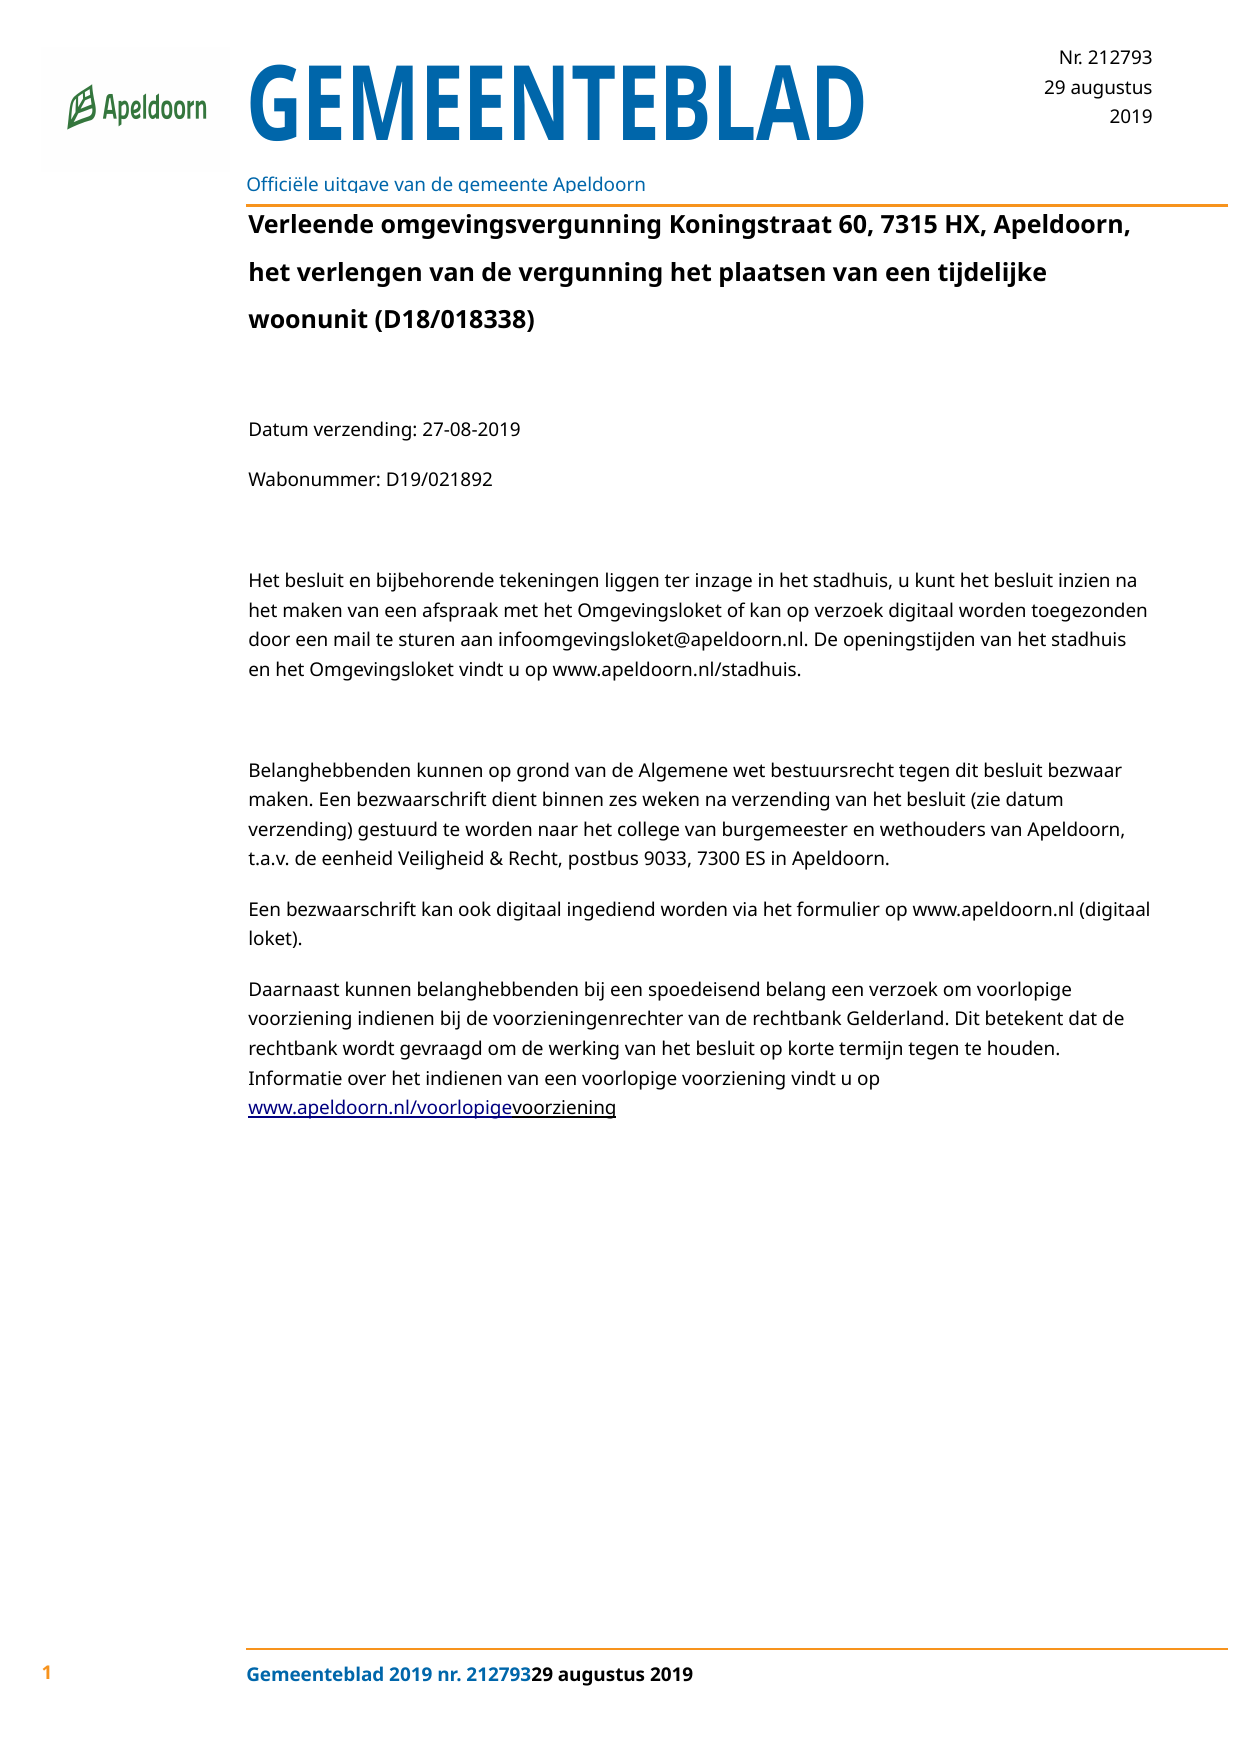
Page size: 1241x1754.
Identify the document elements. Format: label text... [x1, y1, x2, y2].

text Belanghebbenden kunnen op grond van de Algemene wet bestuursrecht tegen dit besluit bezwaar maken. Een bezwaarschrift dient binnen zes weken na verzending van het besluit (zie datum verzending) gestuurd te worden naar het college van burgemeester en wethouders van Apeldoorn, t.a.v. de eenheid Veiligheid & Recht, postbus 9033, 7300 ES in Apeldoorn. [248, 757, 1152, 871]
text Het besluit en bijbehorende tekeningen liggen ter inzage in het stadhuis, u kunt het besluit inzien na het maken van een afspraak met het Omgevingsloket of kan op verzoek digitaal worden toegezonden door een mail te sturen aan infoomgevingsloket@apeldoorn.nl. De openingstijden van het stadhuis en het Omgevingsloket vindt u op www.apeldoorn.nl/stadhuis. [248, 567, 1152, 682]
text Datum verzending: 27-08-2019 [248, 416, 1152, 442]
text Verleende omgevingsvergunning Koningstraat 60, 7315 HX, Apeldoorn, het verlengen van de vergunning het plaatsen van een tijdelijke woonunit (D18/018338) [248, 207, 1152, 336]
text Daarnaast kunnen belanghebbenden bij een spoedeisend belang een verzoek om voorlopige voorziening indienen bij de voorzieningenrechter van de rechtbank Gelderland. Dit betekent dat de rechtbank wordt gevraagd om de werking van het besluit op korte termijn tegen te houden. Informatie over het indienen van een voorlopige voorziening vindt u op www.apeldoorn.nl/voorlopigevoorziening [248, 976, 1152, 1120]
text Een bezwaarschrift kan ook digitaal ingediend worden via het formulier op www.apeldoorn.nl (digitaal loket). [248, 896, 1152, 951]
text Wabonummer: D19/021892 [248, 466, 1152, 492]
picture [41, 47, 231, 172]
